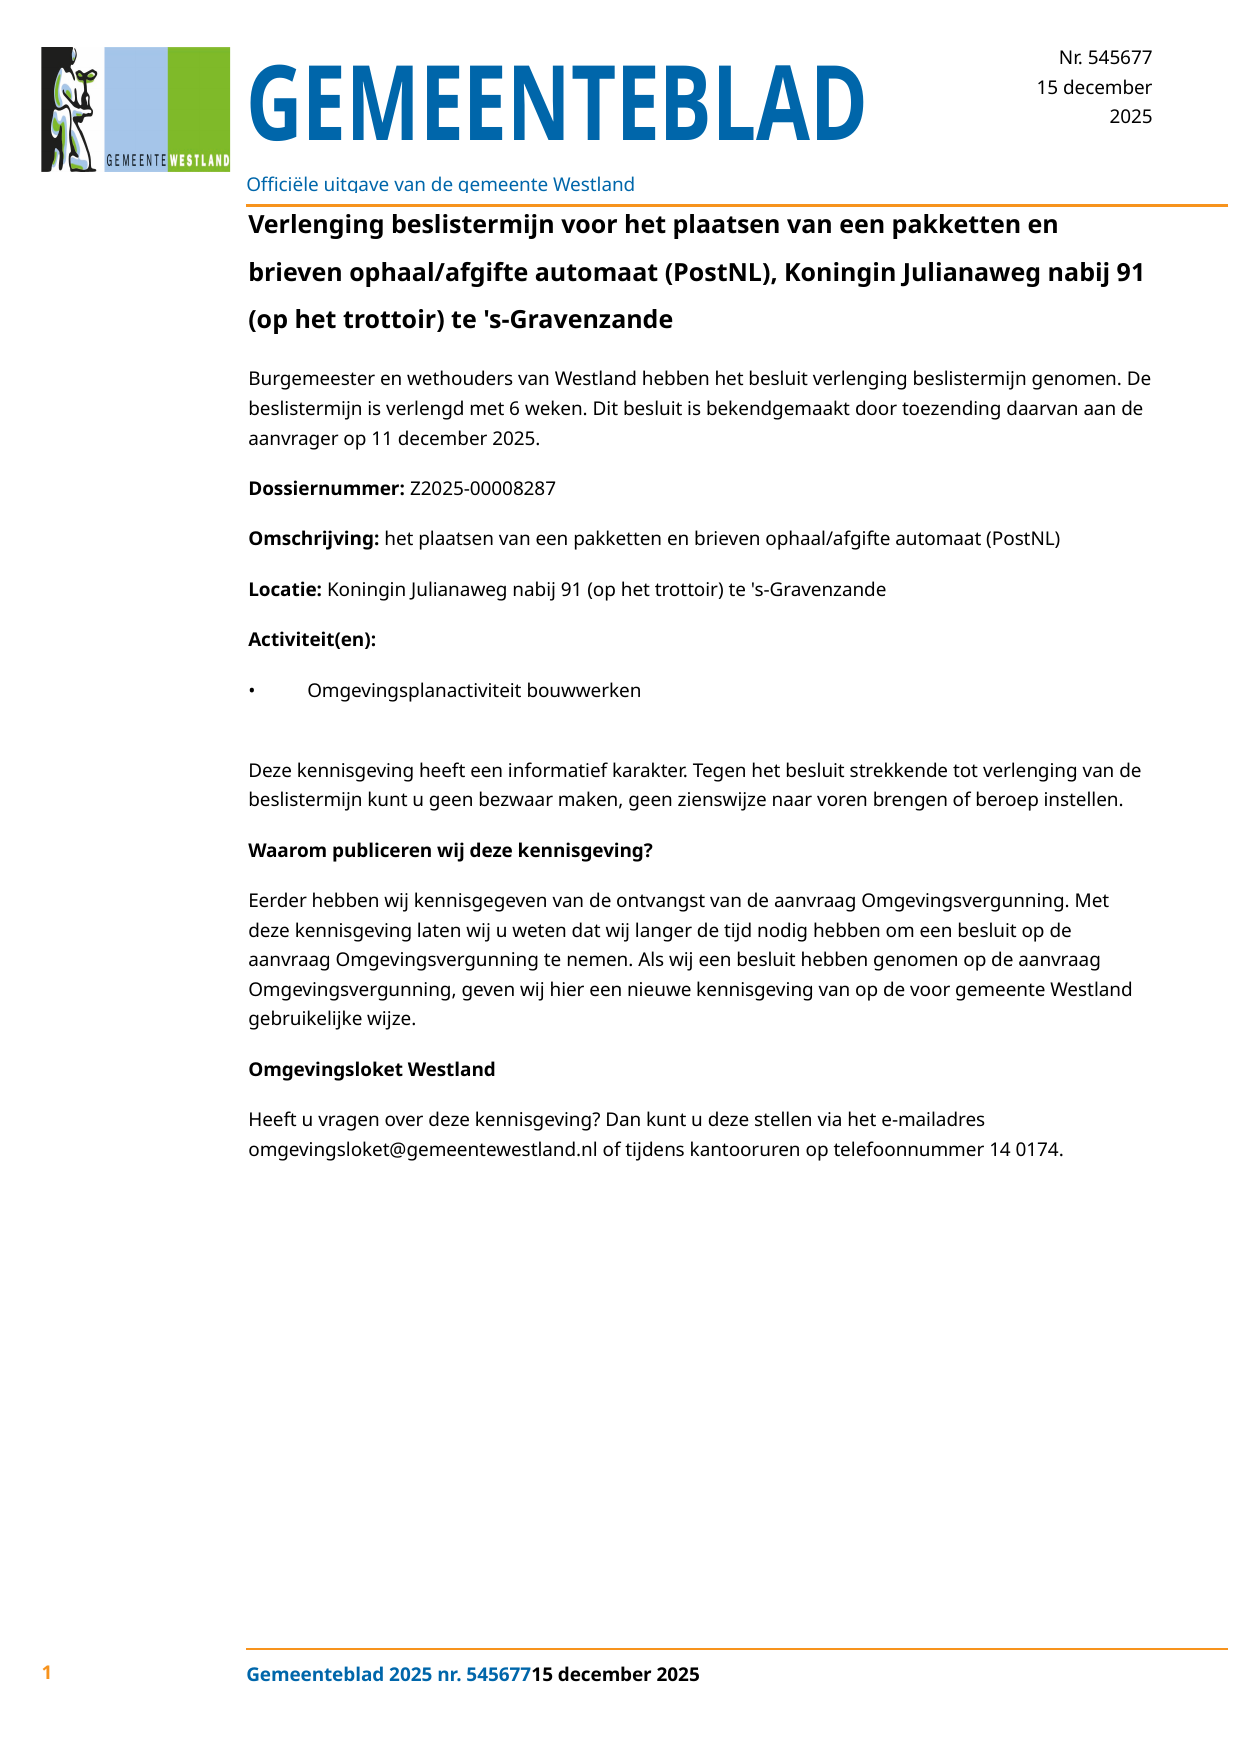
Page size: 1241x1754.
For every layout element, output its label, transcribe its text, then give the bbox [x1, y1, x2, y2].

text Locatie: Koningin Julianaweg nabij 91 (op het trottoir) te 's-Gravenzande [248, 576, 1152, 602]
text Omschrijving: het plaatsen van een pakketten en brieven ophaal/afgifte automaat (PostNL) [248, 526, 1152, 551]
list Omgevingsplanactiviteit bouwwerken [248, 677, 1152, 702]
text Waarom publiceren wij deze kennisgeving? [248, 837, 1152, 862]
text Dossiernummer: Z2025-00008287 [248, 475, 1152, 501]
text Verlenging beslistermijn voor het plaatsen van een pakketten en brieven ophaal/afgifte automaat (PostNL), Koningin Julianaweg nabij 91 (op het trottoir) te 's-Gravenzande [248, 207, 1152, 336]
text Heeft u vragen over deze kennisgeving? Dan kunt u deze stellen via het e-mailadres omgevingsloket@gemeentewestland.nl of tijdens kantooruren op telefoonnummer 14 0174. [248, 1106, 1152, 1162]
picture [41, 47, 231, 172]
text Eerder hebben wij kennisgegeven van de ontvangst van de aanvraag Omgevingsvergunning. Met deze kennisgeving laten wij u weten dat wij langer de tijd nodig hebben om een besluit op de aanvraag Omgevingsvergunning te nemen. Als wij een besluit hebben genomen op de aanvraag Omgevingsvergunning, geven wij hier een nieuwe kennisgeving van op de voor gemeente Westland gebruikelijke wijze. [248, 887, 1152, 1031]
text Omgevingsloket Westland [248, 1056, 1152, 1082]
text Burgemeester en wethouders van Westland hebben het besluit verlenging beslistermijn genomen. De beslistermijn is verlengd met 6 weken. Dit besluit is bekendgemaakt door toezending daarvan aan de aanvrager op 11 december 2025. [248, 366, 1152, 450]
text Activiteit(en): [248, 626, 1152, 652]
text Deze kennisgeving heeft een informatief karakter. Tegen het besluit strekkende tot verlenging van de beslistermijn kunt u geen bezwaar maken, geen zienswijze naar voren brengen of beroep instellen. [248, 757, 1152, 812]
